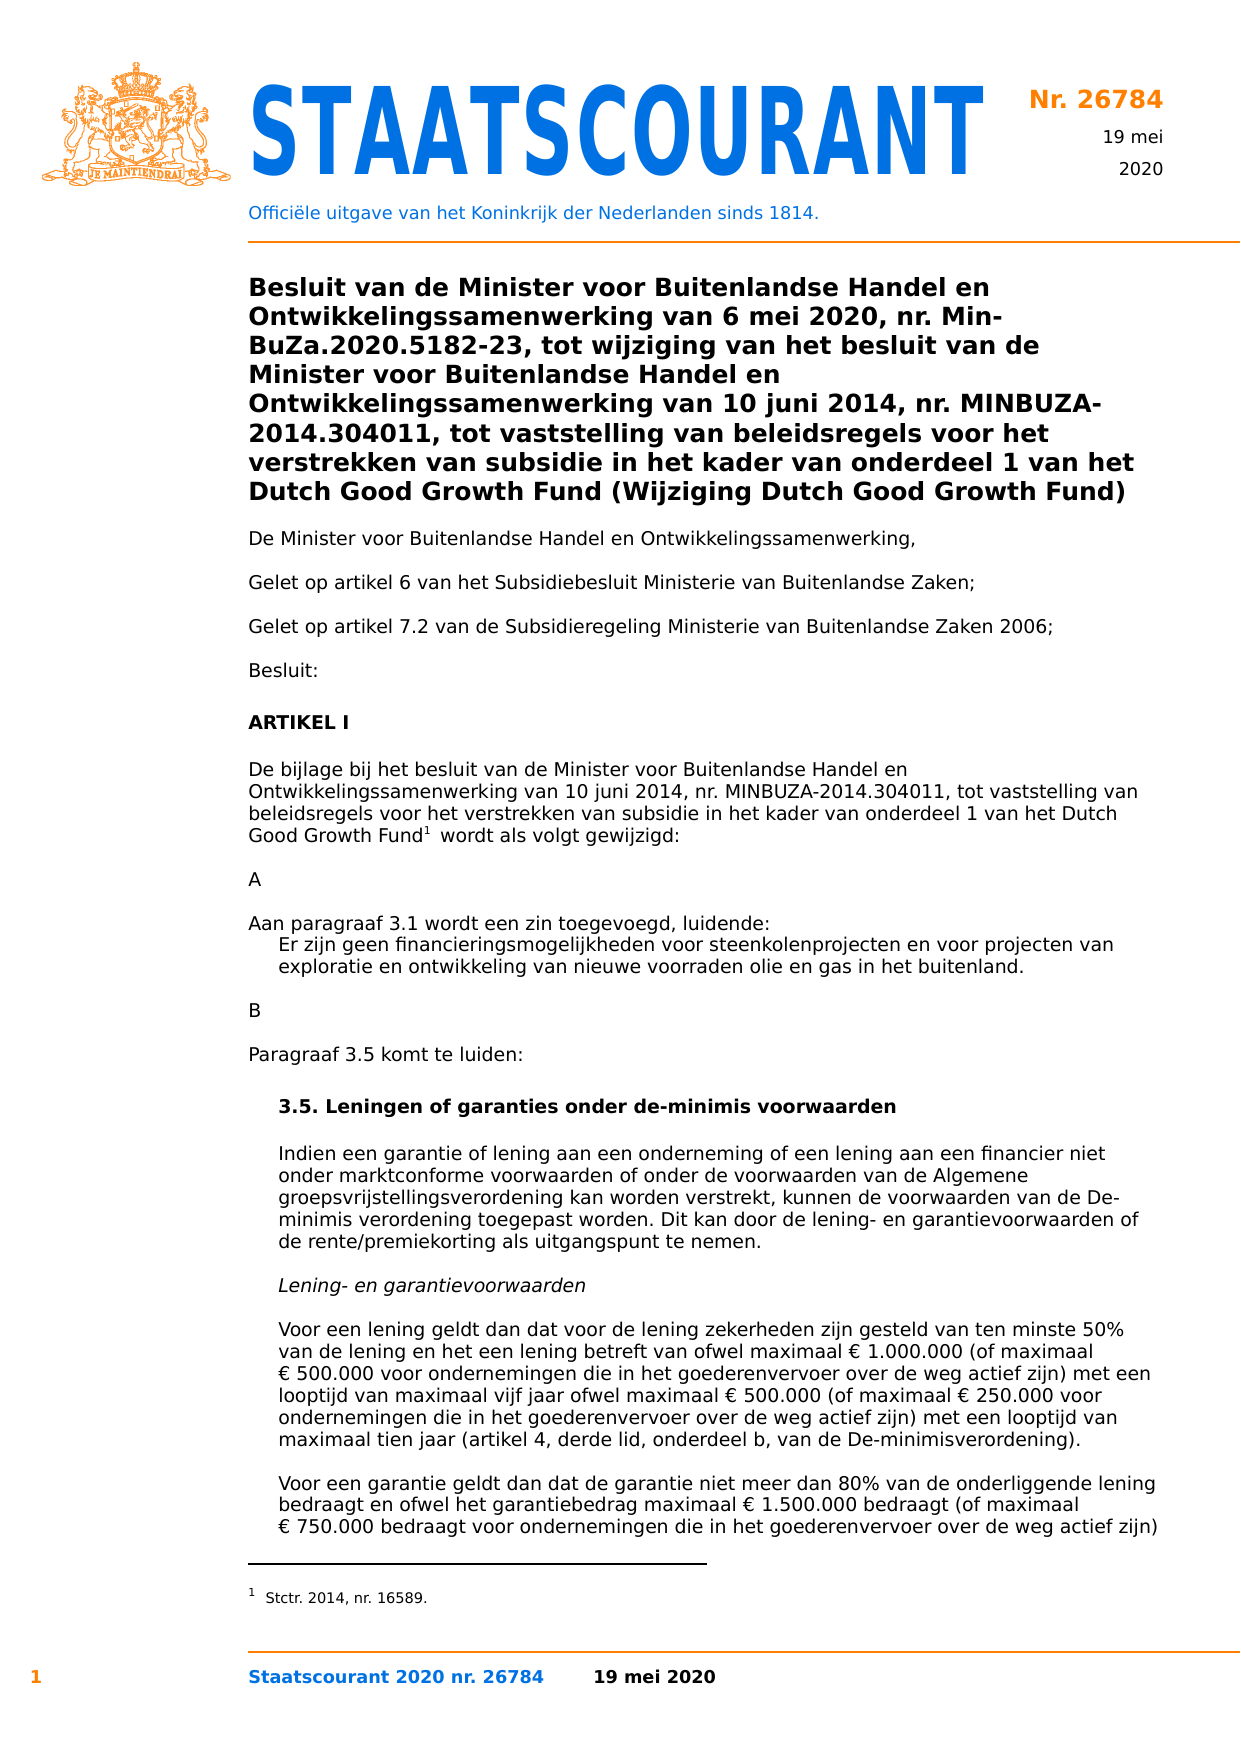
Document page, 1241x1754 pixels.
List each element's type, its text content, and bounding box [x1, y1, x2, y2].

text Gelet op artikel 7.2 van de Subsidieregeling Ministerie van Buitenlandse Zaken 2006; [248, 616, 1163, 638]
text Aan paragraaf 3.1 wordt een zin toegevoegd, luidende: [248, 912, 1163, 934]
picture [41, 62, 231, 186]
text Er zijn geen financieringsmogelijkheden voor steenkolenprojecten en voor projecten van exploratie en ontwikkeling van nieuwe voorraden olie en gas in het buitenland. [278, 934, 1163, 978]
text B [248, 1000, 1163, 1022]
text Paragraaf 3.5 komt te luiden: [248, 1044, 1163, 1066]
table_cell Officiële uitgave van het Koninkrijk der Nederlanden sinds 1814. [248, 203, 1240, 241]
text Voor een lening geldt dan dat voor de lening zekerheden zijn gesteld van ten minste 50% van de lening en het een lening betreft van ofwel maximaal € 1.000.000 (of maximaal € 500.000 voor ondernemingen die in het goederenvervoer over de weg actief zijn) met een looptijd van maximaal vijf jaar ofwel maximaal € 500.000 (of maximaal € 250.000 voor ondernemingen die in het goederenvervoer over de weg actief zijn) met een looptijd van maximaal tien jaar (artikel 4, derde lid, onderdeel b, van de De-minimisverordening). [278, 1319, 1163, 1451]
text Indien een garantie of lening aan een onderneming of een lening aan een financier niet onder marktconforme voorwaarden of onder de voorwaarden van de Algemene groepsvrijstellingsverordening kan worden verstrekt, kunnen de voorwaarden van de De-minimis verordening toegepast worden. Dit kan door de lening- en garantievoorwaarden of de rente/premiekorting als uitgangspunt te nemen. [278, 1143, 1163, 1253]
table_cell 2020 [998, 153, 1240, 203]
text A [248, 868, 1163, 891]
table_cell 19 mei [998, 121, 1240, 153]
table_header [25, 62, 248, 241]
text Gelet op artikel 6 van het Subsidiebesluit Ministerie van Buitenlandse Zaken; [248, 572, 1163, 594]
text Besluit: [248, 660, 1163, 682]
subtitle 3.5. Leningen of garanties onder de-minimis voorwaarden [278, 1096, 1163, 1118]
text De Minister voor Buitenlandse Handel en Ontwikkelingssamenwerking, [248, 528, 1163, 550]
subtitle ARTIKEL I [248, 712, 1163, 734]
text Voor een garantie geldt dan dat de garantie niet meer dan 80% van de onderliggende lening bedraagt en ofwel het garantiebedrag maximaal € 1.500.000 bedraagt (of maximaal € 750.000 bedraagt voor ondernemingen die in het goederenvervoer over de weg actief zijn) [278, 1472, 1163, 1538]
table_header Nr. 26784 [998, 62, 1240, 121]
text Stctr. 2014, nr. 16589. [248, 1586, 1163, 1608]
text De bijlage bij het besluit van de Minister voor Buitenlandse Handel en Ontwikkelingssamenwerking van 10 juni 2014, nr. MINBUZA-2014.304011, tot vaststelling van beleidsregels voor het verstrekken van subsidie in het kader van onderdeel 1 van het Dutch Good Growth Fund wordt als volgt gewijzigd: [248, 759, 1163, 847]
subtitle Lening- en garantievoorwaarden [278, 1275, 1163, 1297]
table_header STAATSCOURANT [248, 62, 998, 203]
subtitle Besluit van de Minister voor Buitenlandse Handel en Ontwikkelingssamenwerking van 6 mei 2020, nr. Min-BuZa.2020.5182-23, tot wijziging van het besluit van de Minister voor Buitenlandse Handel en Ontwikkelingssamenwerking van 10 juni 2014, nr. MINBUZA-2014.304011, tot vaststelling van beleidsregels voor het verstrekken van subsidie in het kader van onderdeel 1 van het Dutch Good Growth Fund (Wijziging Dutch Good Growth Fund) [248, 273, 1163, 506]
